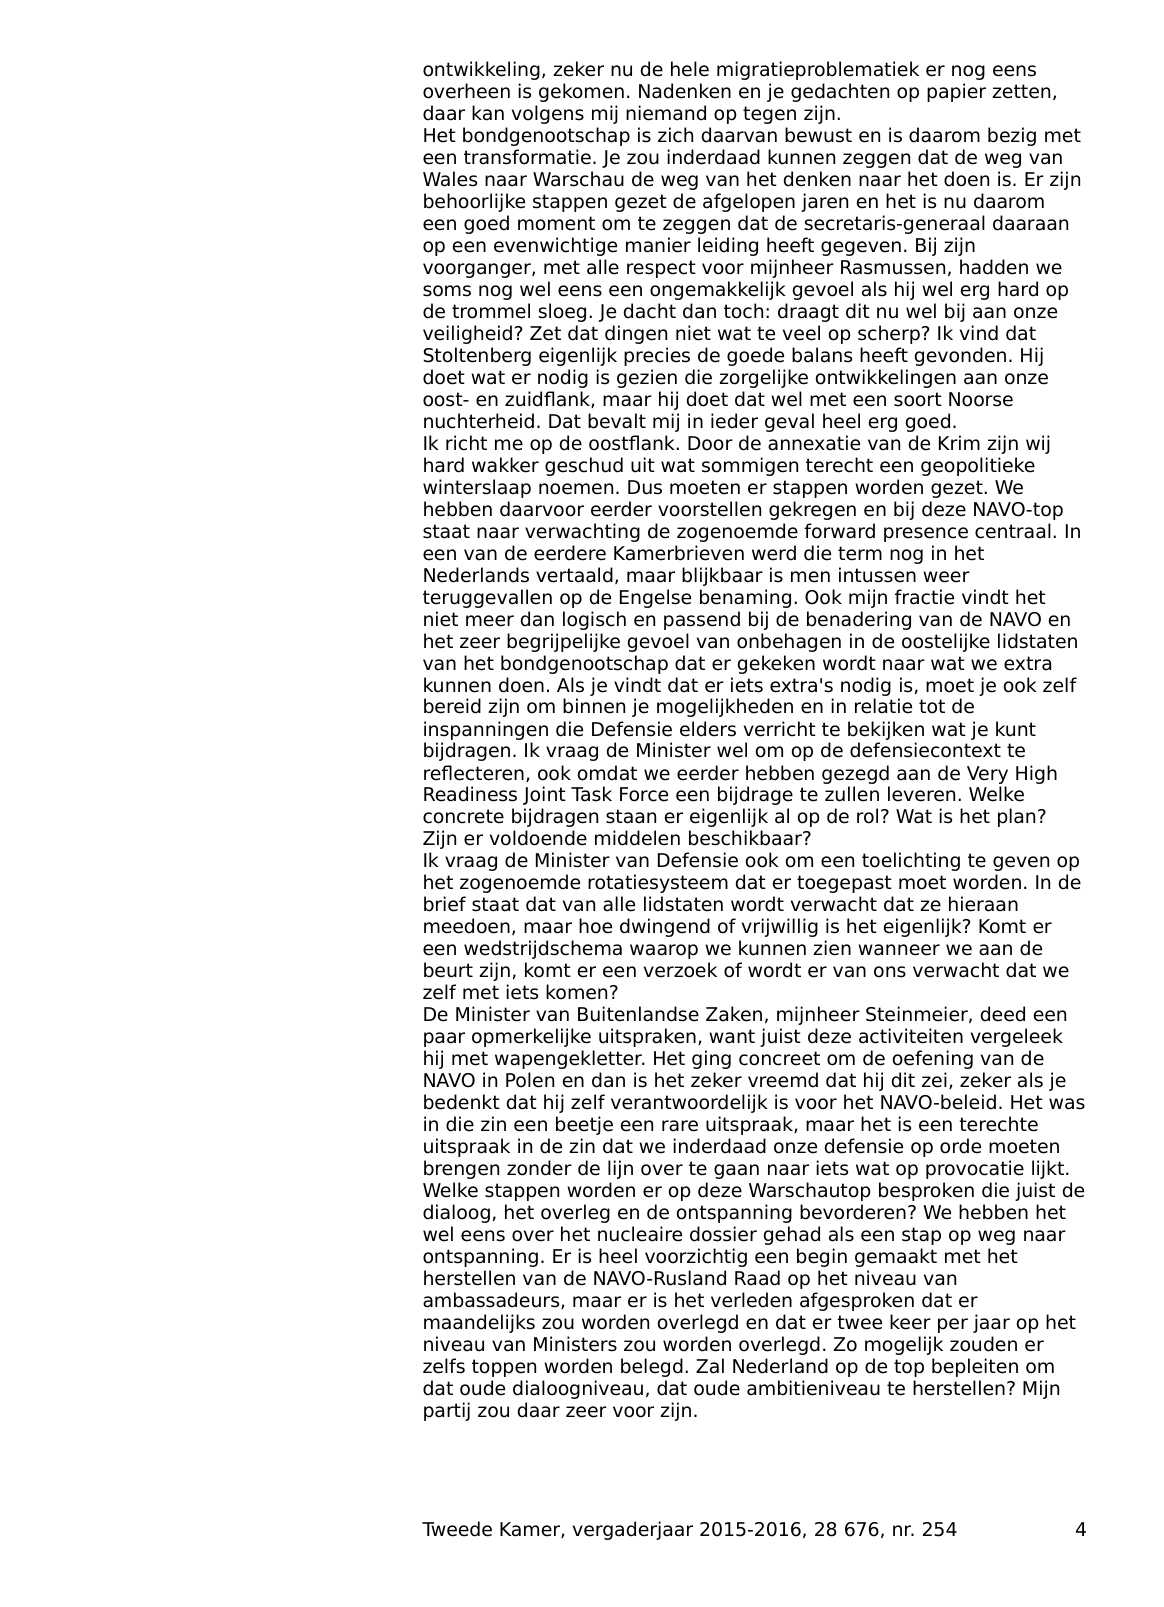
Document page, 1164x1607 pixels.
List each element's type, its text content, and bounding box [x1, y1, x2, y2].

text Het bondgenootschap is zich daarvan bewust en is daarom bezig met een transformatie. Je zou inderdaad kunnen zeggen dat de weg van Wales naar Warschau de weg van het denken naar het doen is. Er zijn behoorlijke stappen gezet de afgelopen jaren en het is nu daarom een goed moment om te zeggen dat de secretaris-generaal daaraan op een evenwichtige manier leiding heeft gegeven. Bij zijn voorganger, met alle respect voor mijnheer Rasmussen, hadden we soms nog wel eens een ongemakkelijk gevoel als hij wel erg hard op de trommel sloeg. Je dacht dan toch: draagt dit nu wel bij aan onze veiligheid? Zet dat dingen niet wat te veel op scherp? Ik vind dat Stoltenberg eigenlijk precies de goede balans heeft gevonden. Hij doet wat er nodig is gezien die zorgelijke ontwikkelingen aan onze oost- en zuidflank, maar hij doet dat wel met een soort Noorse nuchterheid. Dat bevalt mij in ieder geval heel erg goed. [422, 125, 1087, 433]
text De Minister van Buitenlandse Zaken, mijnheer Steinmeier, deed een paar opmerkelijke uitspraken, want juist deze activiteiten vergeleek hij met wapengekletter. Het ging concreet om de oefening van de NAVO in Polen en dan is het zeker vreemd dat hij dit zei, zeker als je bedenkt dat hij zelf verantwoordelijk is voor het NAVO-beleid. Het was in die zin een beetje een rare uitspraak, maar het is een terechte uitspraak in de zin dat we inderdaad onze defensie op orde moeten brengen zonder de lijn over te gaan naar iets wat op provocatie lijkt. Welke stappen worden er op deze Warschautop besproken die juist de dialoog, het overleg en de ontspanning bevorderen? We hebben het wel eens over het nucleaire dossier gehad als een stap op weg naar ontspanning. Er is heel voorzichtig een begin gemaakt met het herstellen van de NAVO-Rusland Raad op het niveau van ambassadeurs, maar er is het verleden afgesproken dat er maandelijks zou worden overlegd en dat er twee keer per jaar op het niveau van Ministers zou worden overlegd. Zo mogelijk zouden er zelfs toppen worden belegd. Zal Nederland op de top bepleiten om dat oude dialoogniveau, dat oude ambitieniveau te herstellen? Mijn partij zou daar zeer voor zijn. [422, 1004, 1087, 1422]
text Ik richt me op de oostflank. Door de annexatie van de Krim zijn wij hard wakker geschud uit wat sommigen terecht een geopolitieke winterslaap noemen. Dus moeten er stappen worden gezet. We hebben daarvoor eerder voorstellen gekregen en bij deze NAVO-top staat naar verwachting de zogenoemde forward presence centraal. In een van de eerdere Kamerbrieven werd die term nog in het Nederlands vertaald, maar blijkbaar is men intussen weer teruggevallen op de Engelse benaming. Ook mijn fractie vindt het niet meer dan logisch en passend bij de benadering van de NAVO en het zeer begrijpelijke gevoel van onbehagen in de oostelijke lidstaten van het bondgenootschap dat er gekeken wordt naar wat we extra kunnen doen. Als je vindt dat er iets extra's nodig is, moet je ook zelf bereid zijn om binnen je mogelijkheden en in relatie tot de inspanningen die Defensie elders verricht te bekijken wat je kunt bijdragen. Ik vraag de Minister wel om op de defensiecontext te reflecteren, ook omdat we eerder hebben gezegd aan de Very High Readiness Joint Task Force een bijdrage te zullen leveren. Welke concrete bijdragen staan er eigenlijk al op de rol? Wat is het plan? Zijn er voldoende middelen beschikbaar? [422, 433, 1087, 850]
text Ik vraag de Minister van Defensie ook om een toelichting te geven op het zogenoemde rotatiesysteem dat er toegepast moet worden. In de brief staat dat van alle lidstaten wordt verwacht dat ze hieraan meedoen, maar hoe dwingend of vrijwillig is het eigenlijk? Komt er een wedstrijdschema waarop we kunnen zien wanneer we aan de beurt zijn, komt er een verzoek of wordt er van ons verwacht dat we zelf met iets komen? [422, 850, 1087, 1004]
text ontwikkeling, zeker nu de hele migratieproblematiek er nog eens overheen is gekomen. Nadenken en je gedachten op papier zetten, daar kan volgens mij niemand op tegen zijn. [422, 59, 1087, 125]
